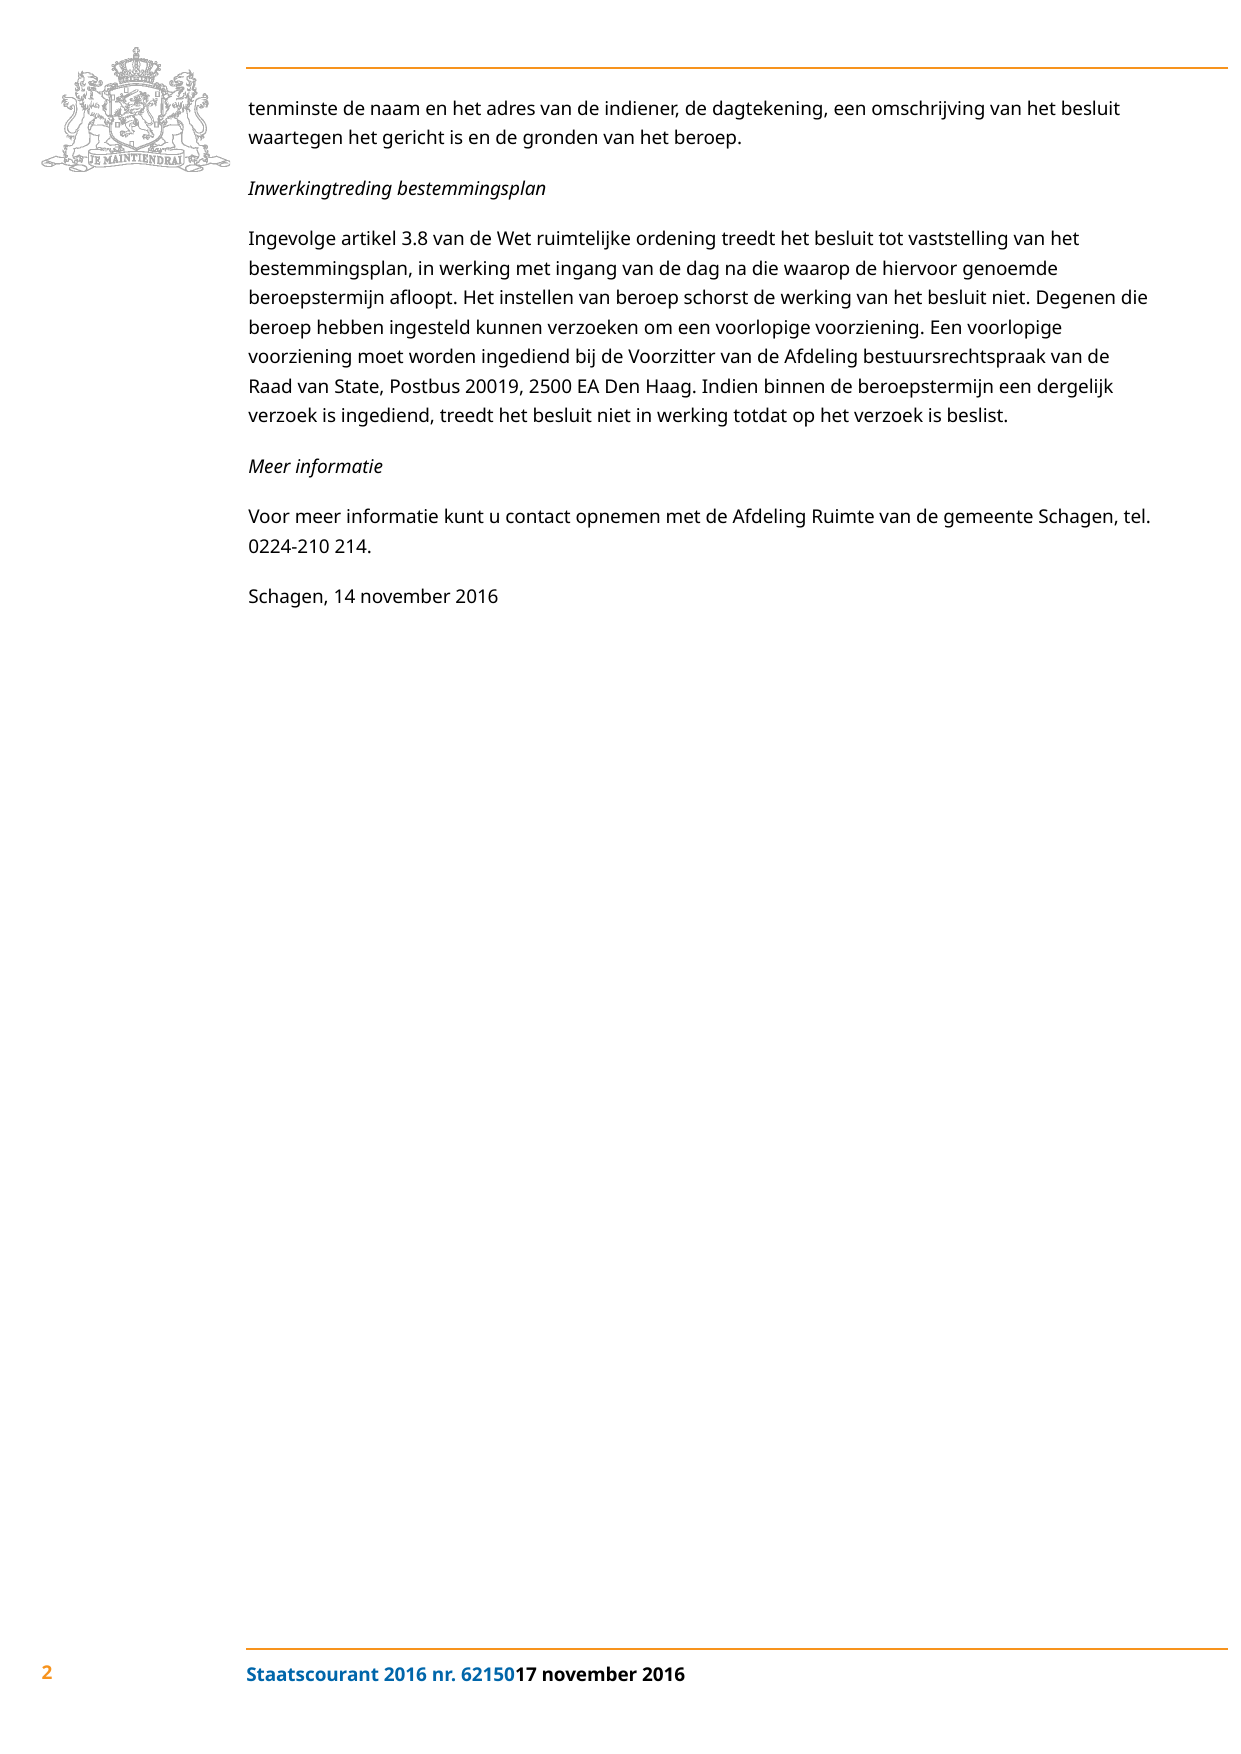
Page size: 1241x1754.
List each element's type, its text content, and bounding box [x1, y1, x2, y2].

text tenminste de naam en het adres van de indiener, de dagtekening, een omschrijving van het besluit waartegen het gericht is en de gronden van het beroep. [248, 95, 1152, 150]
text Meer informatie [248, 453, 1152, 479]
text Ingevolge artikel 3.8 van de Wet ruimtelijke ordening treedt het besluit tot vaststelling van het bestemmingsplan, in werking met ingang van de dag na die waarop de hiervoor genoemde beroepstermijn afloopt. Het instellen van beroep schorst de werking van het besluit niet. Degenen die beroep hebben ingesteld kunnen verzoeken om een voorlopige voorziening. Een voorlopige voorziening moet worden ingediend bij de Voorzitter van de Afdeling bestuursrechtspraak van de Raad van State, Postbus 20019, 2500 EA Den Haag. Indien binnen de beroepstermijn een dergelijk verzoek is ingediend, treedt het besluit niet in werking totdat op het verzoek is beslist. [248, 225, 1152, 428]
picture [41, 47, 231, 172]
text Voor meer informatie kunt u contact opnemen met de Afdeling Ruimte van de gemeente Schagen, tel. 0224-210 214. [248, 503, 1152, 559]
text Inwerkingtreding bestemmingsplan [248, 175, 1152, 201]
text Schagen, 14 november 2016 [248, 583, 1152, 609]
